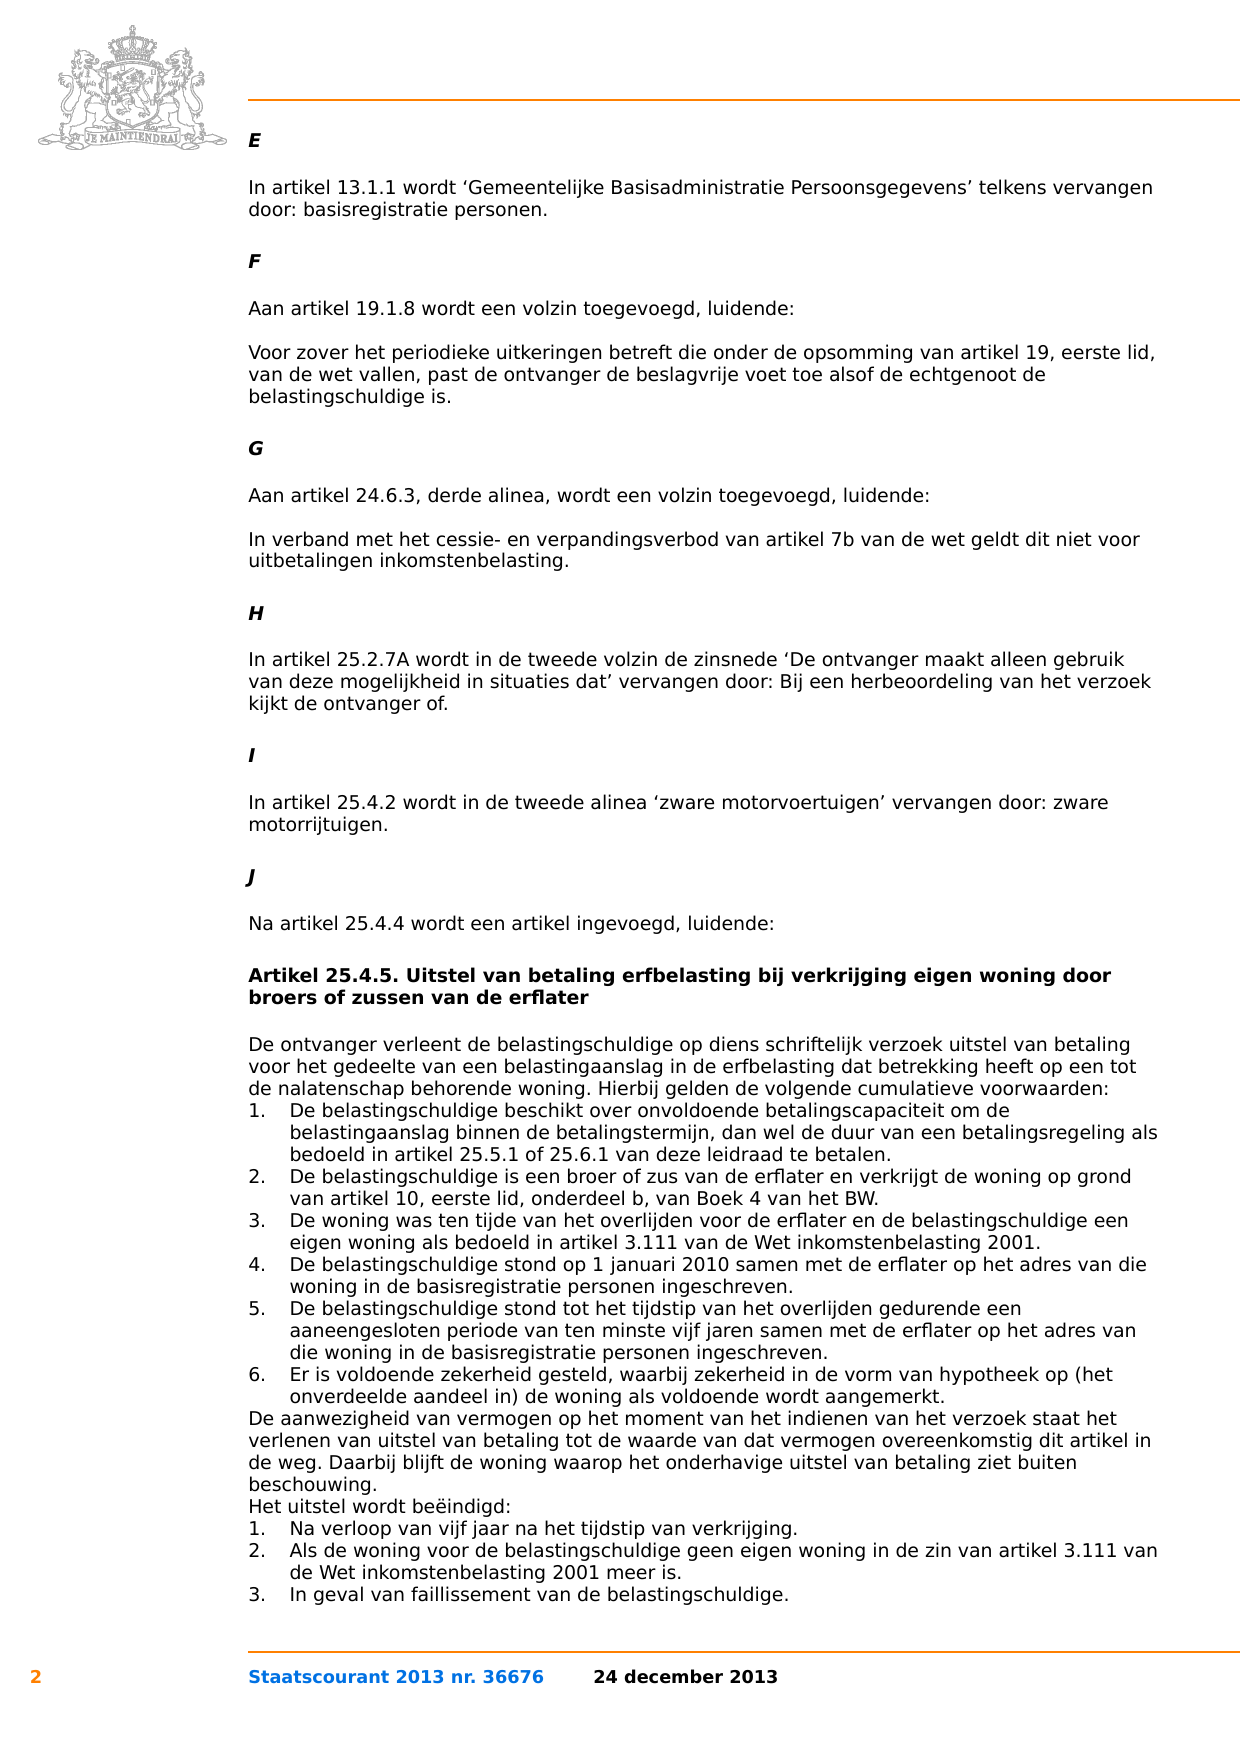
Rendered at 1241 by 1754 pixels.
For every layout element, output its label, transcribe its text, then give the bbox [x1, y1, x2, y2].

text 2. Als de woning voor de belastingschuldige geen eigen woning in de zin van artikel 3.111 van de Wet inkomstenbelasting 2001 meer is. [248, 1540, 1163, 1584]
text 2. De belastingschuldige is een broer of zus van de erflater en verkrijgt de woning op grond van artikel 10, eerste lid, onderdeel b, van Boek 4 van het BW. [248, 1166, 1163, 1210]
text 4. De belastingschuldige stond op 1 januari 2010 samen met de erflater op het adres van die woning in de basisregistratie personen ingeschreven. [248, 1254, 1163, 1298]
subtitle E [248, 130, 1163, 152]
text 1. Na verloop van vijf jaar na het tijdstip van verkrijging. [248, 1518, 1163, 1540]
text In artikel 25.2.7A wordt in de tweede volzin de zinsnede ‘De ontvanger maakt alleen gebruik van deze mogelijkheid in situaties dat’ vervangen door: Bij een herbeoordeling van het verzoek kijkt de ontvanger of. [248, 649, 1163, 715]
subtitle J [248, 866, 1163, 888]
subtitle F [248, 251, 1163, 273]
subtitle I [248, 745, 1163, 767]
subtitle H [248, 602, 1163, 624]
text 6. Er is voldoende zekerheid gesteld, waarbij zekerheid in de vorm van hypotheek op (het onverdeelde aandeel in) de woning als voldoende wordt aangemerkt. [248, 1364, 1163, 1408]
text In artikel 25.4.2 wordt in de tweede alinea ‘zware motorvoertuigen’ vervangen door: zware motorrijtuigen. [248, 792, 1163, 836]
subtitle G [248, 438, 1163, 459]
text Het uitstel wordt beëindigd: [248, 1496, 1163, 1518]
text Aan artikel 19.1.8 wordt een volzin toegevoegd, luidende: [248, 298, 1163, 320]
text In artikel 13.1.1 wordt ‘Gemeentelijke Basisadministratie Persoonsgegevens’ telkens vervangen door: basisregistratie personen. [248, 177, 1163, 221]
subtitle Artikel 25.4.5. Uitstel van betaling erfbelasting bij verkrijging eigen woning door broers of zussen van de erflater [248, 965, 1163, 1009]
text De ontvanger verleent de belastingschuldige op diens schriftelijk verzoek uitstel van betaling voor het gedeelte van een belastingaanslag in de erfbelasting dat betrekking heeft op een tot de nalatenschap behorende woning. Hierbij gelden de volgende cumulatieve voorwaarden: [248, 1034, 1163, 1100]
text Aan artikel 24.6.3, derde alinea, wordt een volzin toegevoegd, luidende: [248, 484, 1163, 507]
text 3. In geval van faillissement van de belastingschuldige. [248, 1584, 1163, 1606]
text In verband met het cessie- en verpandingsverbod van artikel 7b van de wet geldt dit niet voor uitbetalingen inkomstenbelasting. [248, 528, 1163, 572]
text Voor zover het periodieke uitkeringen betreft die onder de opsomming van artikel 19, eerste lid, van de wet vallen, past de ontvanger de beslagvrije voet toe alsof de echtgenoot de belastingschuldige is. [248, 342, 1163, 408]
text Na artikel 25.4.4 wordt een artikel ingevoegd, luidende: [248, 913, 1163, 935]
text De aanwezigheid van vermogen op het moment van het indienen van het verzoek staat het verlenen van uitstel van betaling tot de waarde van dat vermogen overeenkomstig dit artikel in de weg. Daarbij blijft de woning waarop het onderhavige uitstel van betaling ziet buiten beschouwing. [248, 1408, 1163, 1496]
text 5. De belastingschuldige stond tot het tijdstip van het overlijden gedurende een aaneengesloten periode van ten minste vijf jaren samen met de erflater op het adres van die woning in de basisregistratie personen ingeschreven. [248, 1298, 1163, 1364]
picture [38, 25, 227, 150]
text 1. De belastingschuldige beschikt over onvoldoende betalingscapaciteit om de belastingaanslag binnen de betalingstermijn, dan wel de duur van een betalingsregeling als bedoeld in artikel 25.5.1 of 25.6.1 van deze leidraad te betalen. [248, 1100, 1163, 1166]
text 3. De woning was ten tijde van het overlijden voor de erflater en de belastingschuldige een eigen woning als bedoeld in artikel 3.111 van de Wet inkomstenbelasting 2001. [248, 1210, 1163, 1254]
